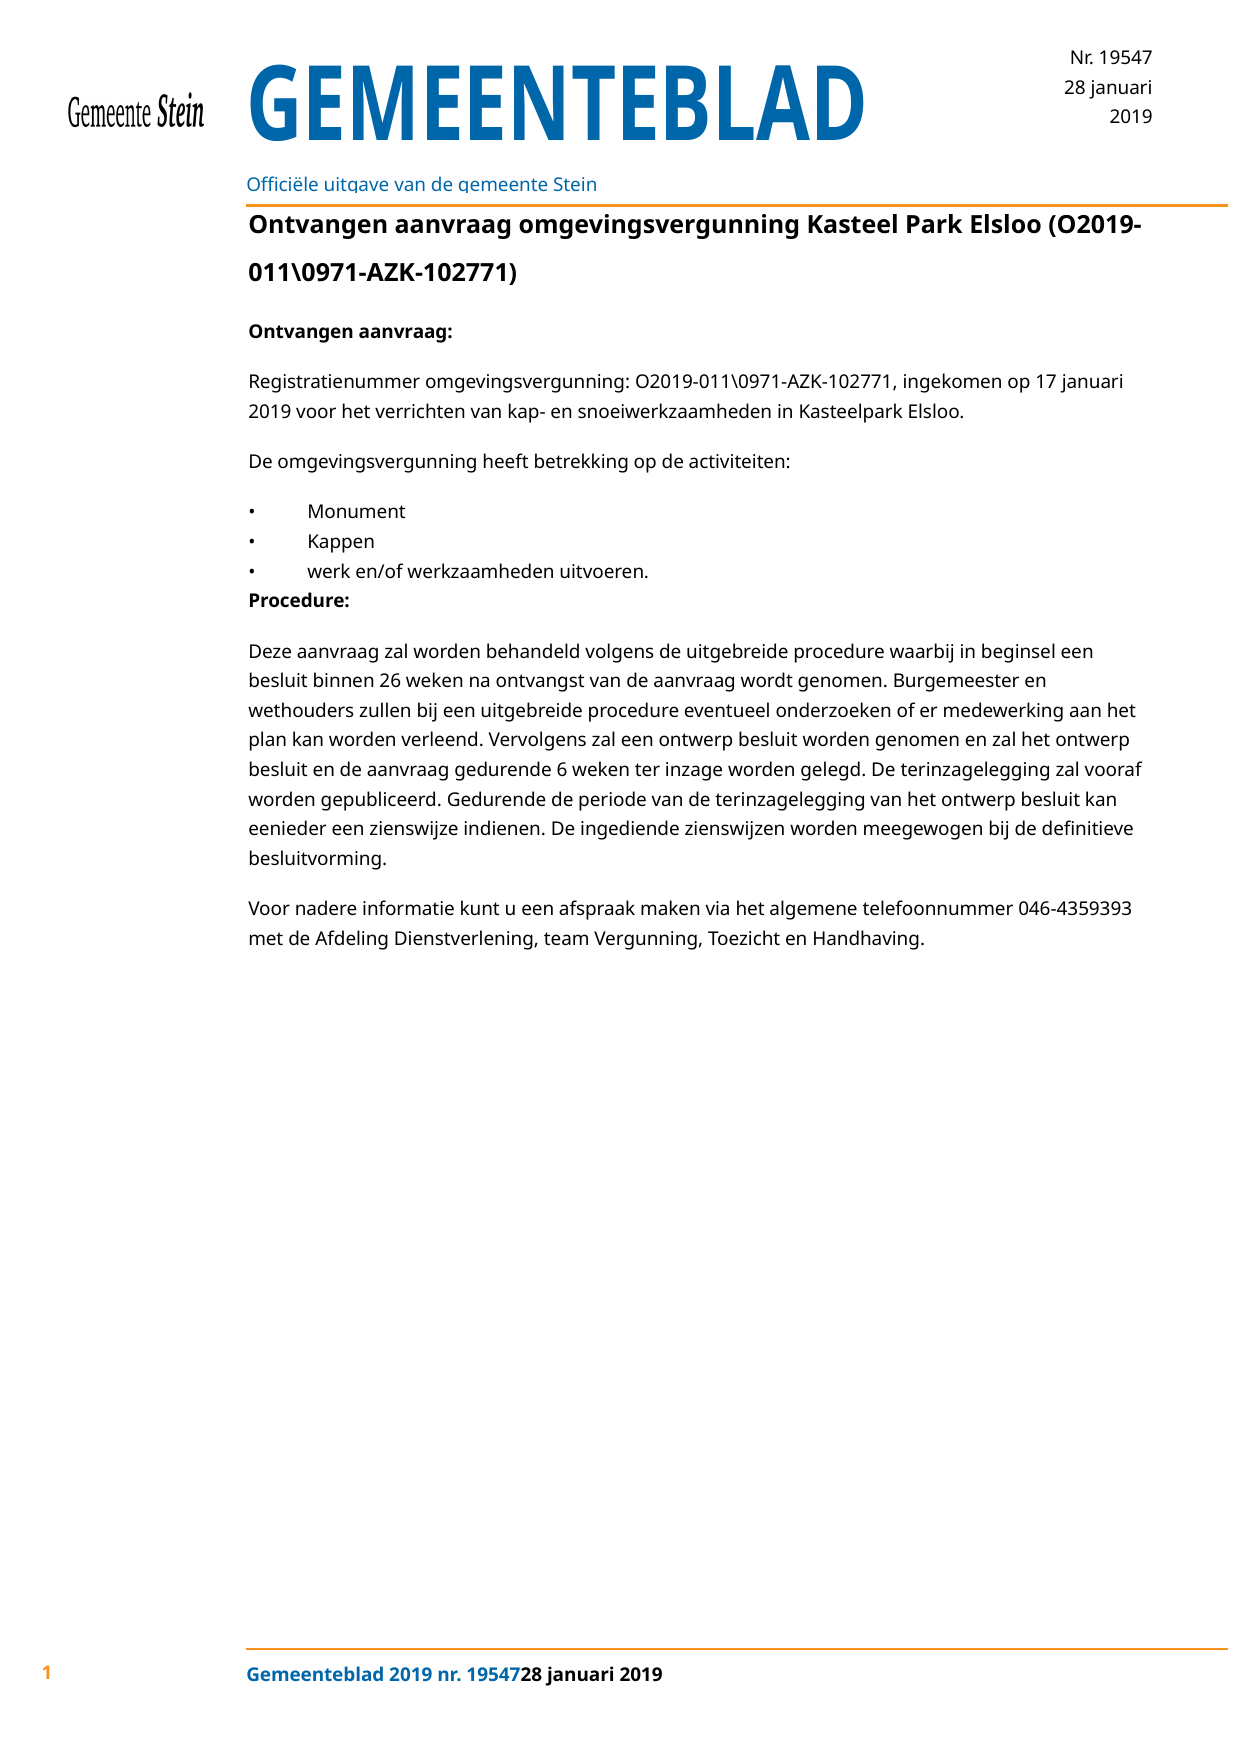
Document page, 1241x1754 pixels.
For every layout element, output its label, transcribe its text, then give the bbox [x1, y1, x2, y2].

text Procedure: [248, 587, 1152, 613]
text Ontvangen aanvraag: [248, 318, 1152, 344]
list werk en/of werkzaamheden uitvoeren. [248, 558, 1152, 584]
text Ontvangen aanvraag omgevingsvergunning Kasteel Park Elsloo (O2019-011\0971-AZK-102771) [248, 207, 1152, 288]
text Deze aanvraag zal worden behandeld volgens de uitgebreide procedure waarbij in beginsel een besluit binnen 26 weken na ontvangst van de aanvraag wordt genomen. Burgemeester en wethouders zullen bij een uitgebreide procedure eventueel onderzoeken of er medewerking aan het plan kan worden verleend. Vervolgens zal een ontwerp besluit worden genomen en zal het ontwerp besluit en de aanvraag gedurende 6 weken ter inzage worden gelegd. De terinzagelegging zal vooraf worden gepubliceerd. Gedurende de periode van de terinzagelegging van het ontwerp besluit kan eenieder een zienswijze indienen. De ingediende zienswijzen worden meegewogen bij de definitieve besluitvorming. [248, 638, 1152, 871]
text Registratienummer omgevingsvergunning: O2019-011\0971-AZK-102771, ingekomen op 17 januari 2019 voor het verrichten van kap- en snoeiwerkzaamheden in Kasteelpark Elsloo. [248, 368, 1152, 424]
text De omgevingsvergunning heeft betrekking op de activiteiten: [248, 448, 1152, 474]
list Kappen [248, 528, 1152, 554]
text Voor nadere informatie kunt u een afspraak maken via het algemene telefoonnummer 046-4359393 met de Afdeling Dienstverlening, team Vergunning, Toezicht en Handhaving. [248, 895, 1152, 951]
picture [41, 47, 231, 172]
list Monument [248, 499, 1152, 524]
